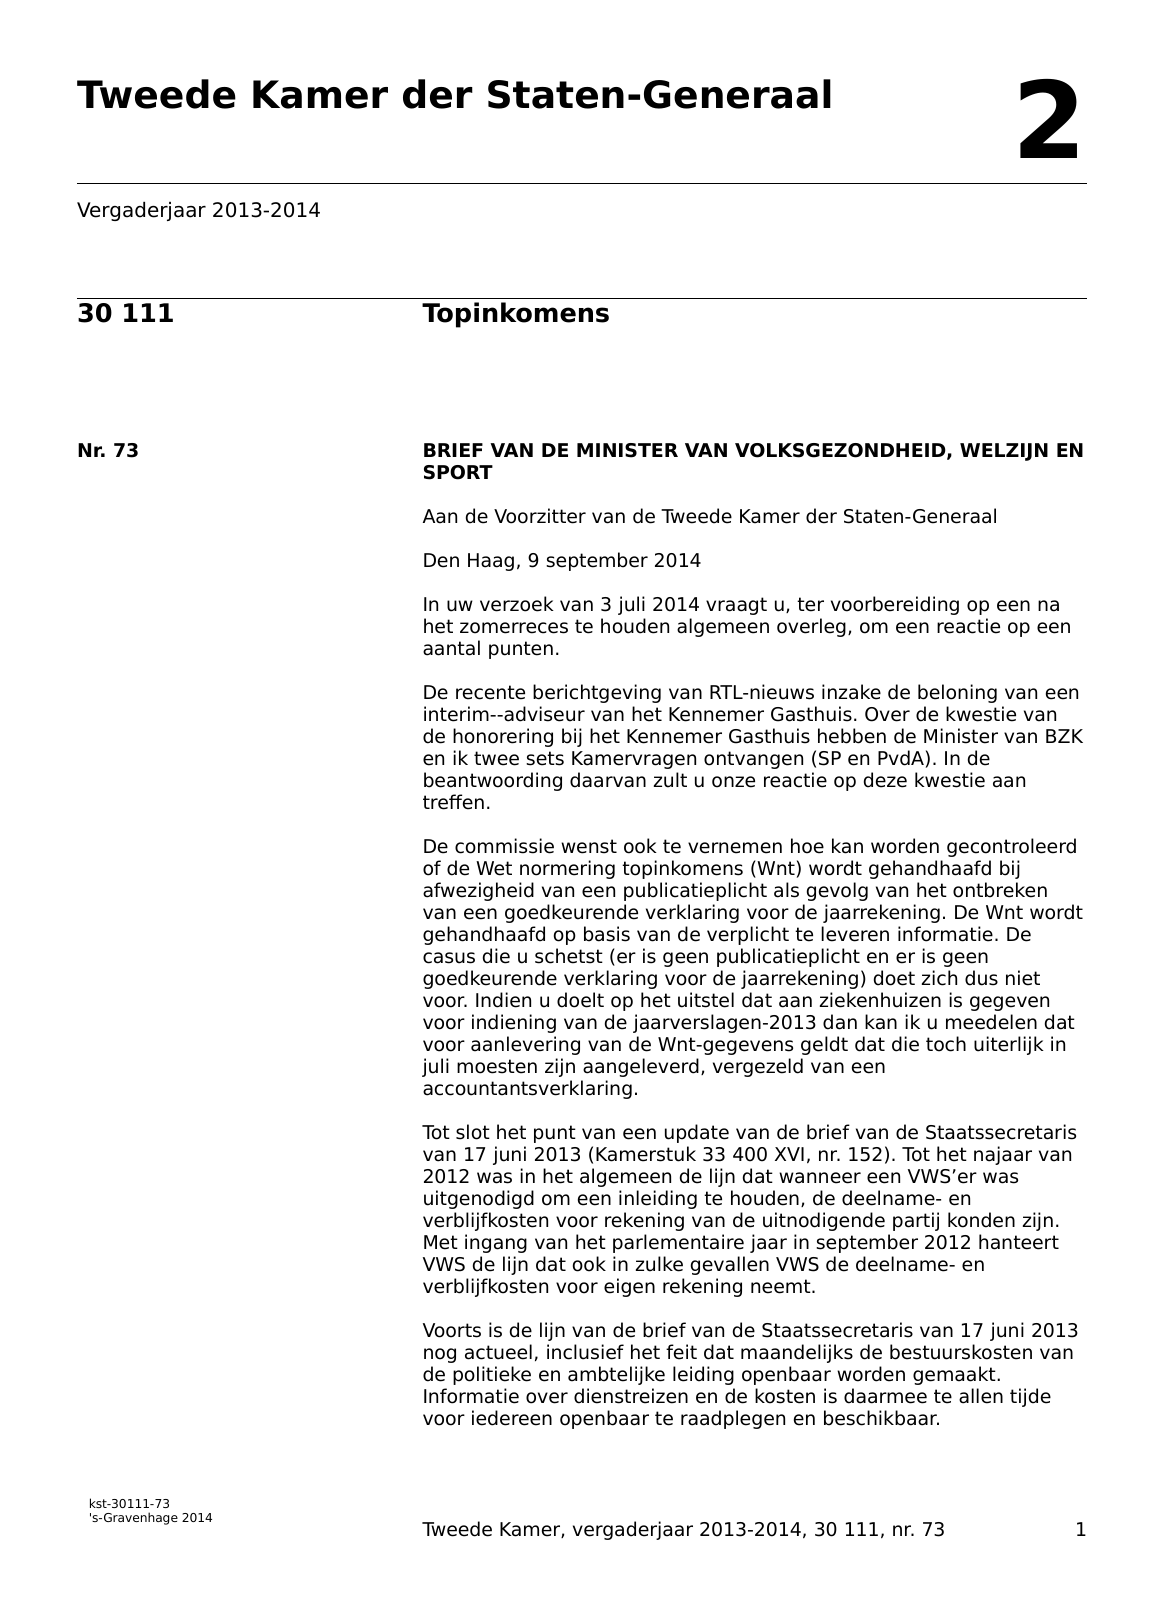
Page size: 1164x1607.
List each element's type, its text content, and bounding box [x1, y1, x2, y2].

text Voorts is de lijn van de brief van de Staatssecretaris van 17 juni 2013 nog actueel, inclusief het feit dat maandelijks de bestuurskosten van de politieke en ambtelijke leiding openbaar worden gemaakt. Informatie over dienstreizen en de kosten is daarmee te allen tijde voor iedereen openbaar te raadplegen en beschikbaar. [422, 1320, 1087, 1430]
table_header 2 [886, 59, 1087, 183]
table_cell Vergaderjaar 2013-2014 [77, 184, 1087, 298]
table_header Tweede Kamer der Staten-Generaal [77, 59, 886, 183]
text 's-Gravenhage 2014 [88, 1511, 323, 1525]
text Den Haag, 9 september 2014 [422, 550, 1087, 572]
subtitle 30 111 Topinkomens [77, 299, 1087, 329]
text De commissie wenst ook te vernemen hoe kan worden gecontroleerd of de Wet normering topinkomens (Wnt) wordt gehandhaafd bij afwezigheid van een publicatieplicht als gevolg van het ontbreken van een goedkeurende verklaring voor de jaarrekening. De Wnt wordt gehandhaafd op basis van de verplicht te leveren informatie. De casus die u schetst (er is geen publicatieplicht en er is geen goedkeurende verklaring voor de jaarrekening) doet zich dus niet voor. Indien u doelt op het uitstel dat aan ziekenhuizen is gegeven voor indiening van de jaarverslagen-2013 dan kan ik u meedelen dat voor aanlevering van de Wnt-gegevens geldt dat die toch uiterlijk in juli moesten zijn aangeleverd, vergezeld van een accountantsverklaring. [422, 836, 1087, 1100]
subtitle Nr. 73 BRIEF VAN DE MINISTER VAN VOLKSGEZONDHEID, WELZIJN EN SPORT [77, 440, 1087, 484]
text In uw verzoek van 3 juli 2014 vraagt u, ter voorbereiding op een na het zomerreces te houden algemeen overleg, om een reactie op een aantal punten. [422, 594, 1087, 660]
text De recente berichtgeving van RTL-nieuws inzake de beloning van een interim--adviseur van het Kennemer Gasthuis. Over de kwestie van de honorering bij het Kennemer Gasthuis hebben de Minister van BZK en ik twee sets Kamervragen ontvangen (SP en PvdA). In de beantwoording daarvan zult u onze reactie op deze kwestie aan treffen. [422, 682, 1087, 814]
text Tot slot het punt van een update van de brief van de Staatssecretaris van 17 juni 2013 (Kamerstuk 33 400 XVI, nr. 152). Tot het najaar van 2012 was in het algemeen de lijn dat wanneer een VWS’er was uitgenodigd om een inleiding te houden, de deelname- en verblijfkosten voor rekening van de uitnodigende partij konden zijn. Met ingang van het parlementaire jaar in september 2012 hanteert VWS de lijn dat ook in zulke gevallen VWS de deelname- en verblijfkosten voor eigen rekening neemt. [422, 1122, 1087, 1298]
text Aan de Voorzitter van de Tweede Kamer der Staten-Generaal [422, 506, 1087, 528]
text kst-30111-73 [88, 1497, 323, 1511]
